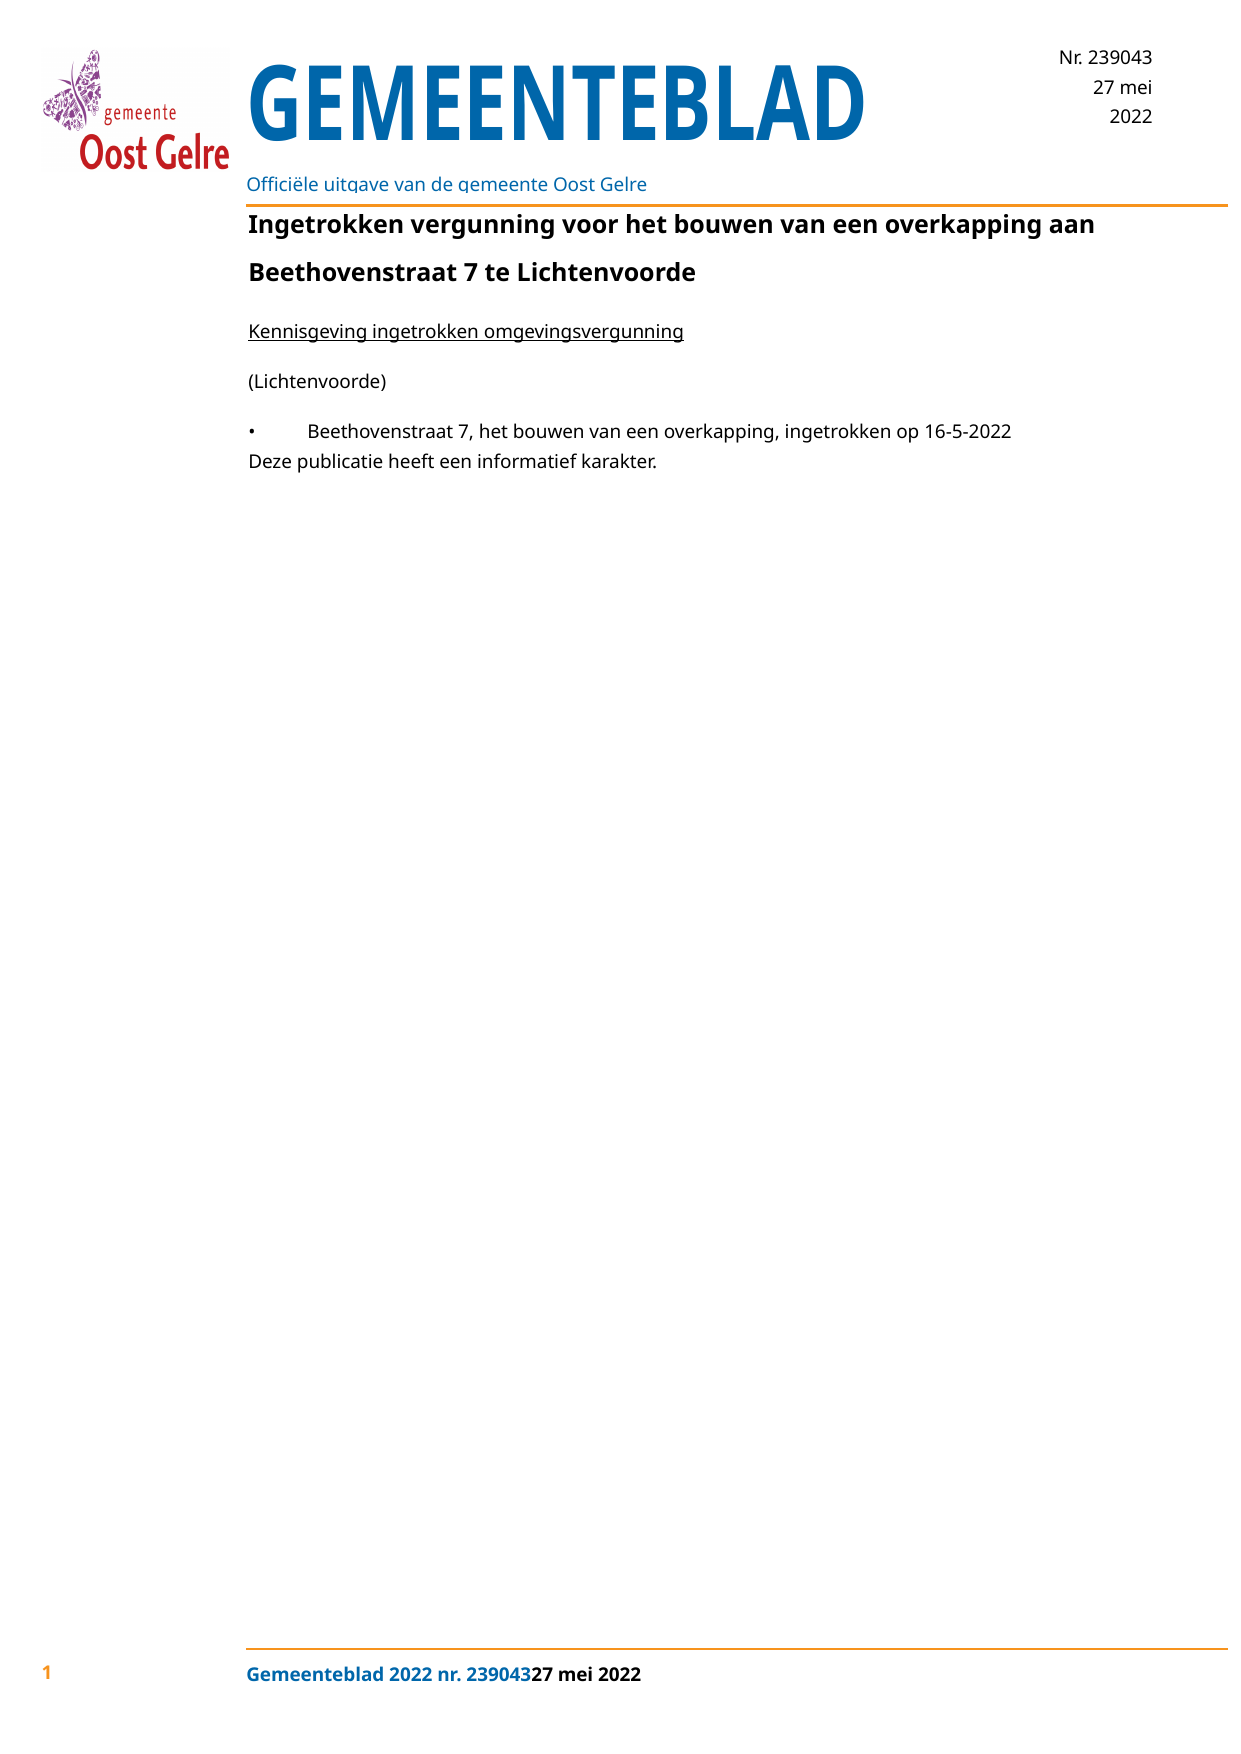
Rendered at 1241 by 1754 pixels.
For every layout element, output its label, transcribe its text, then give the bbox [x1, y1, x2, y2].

text Kennisgeving ingetrokken omgevingsvergunning [248, 318, 1152, 344]
text Deze publicatie heeft een informatief karakter. [248, 448, 1152, 474]
text (Lichtenvoorde) [248, 368, 1152, 394]
picture [41, 47, 231, 172]
list Beethovenstraat 7, het bouwen van een overkapping, ingetrokken op 16-5-2022 [248, 419, 1152, 444]
text Ingetrokken vergunning voor het bouwen van een overkapping aan Beethovenstraat 7 te Lichtenvoorde [248, 207, 1152, 288]
